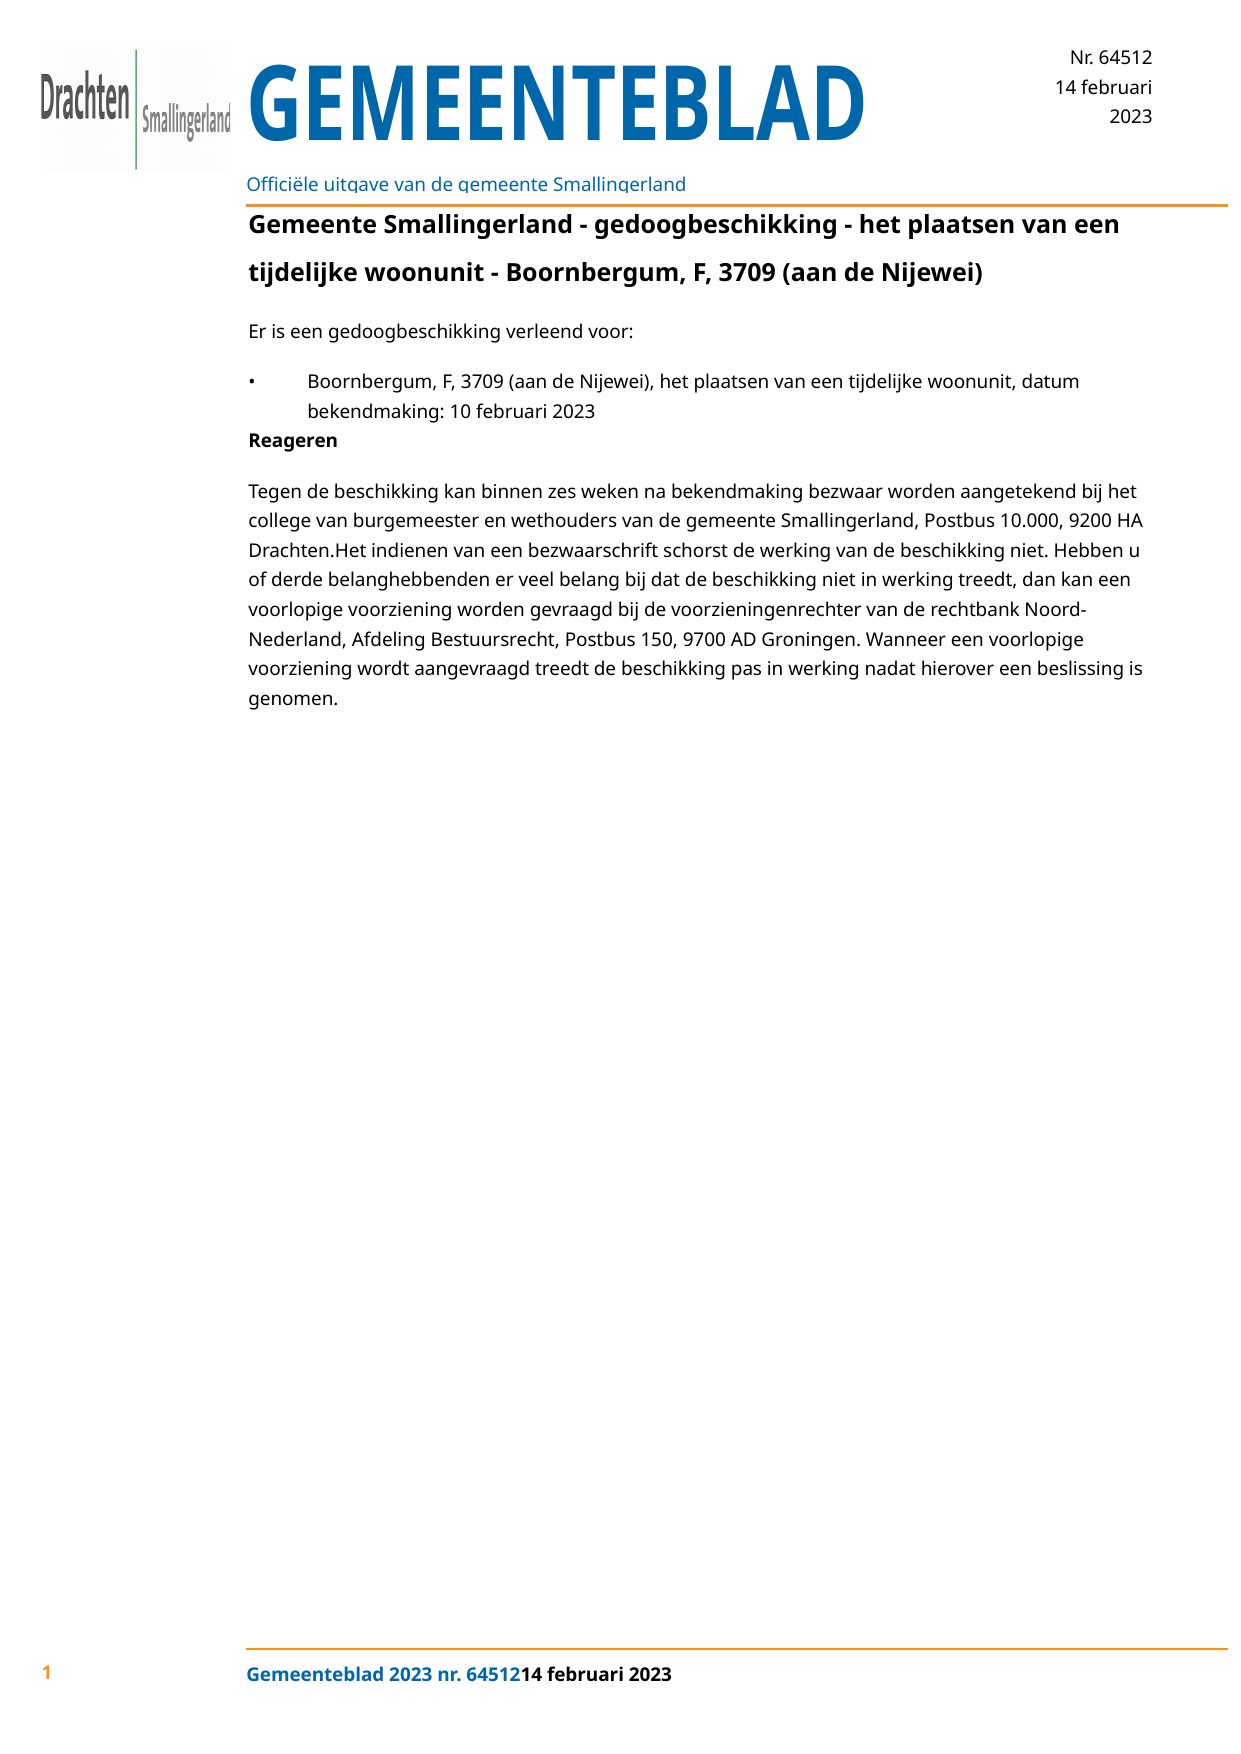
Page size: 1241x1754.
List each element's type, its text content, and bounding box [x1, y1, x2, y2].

text Gemeente Smallingerland - gedoogbeschikking - het plaatsen van een tijdelijke woonunit - Boornbergum, F, 3709 (aan de Nijewei) [248, 207, 1152, 288]
text Er is een gedoogbeschikking verleend voor: [248, 318, 1152, 344]
text Reageren [248, 427, 1152, 453]
list Boornbergum, F, 3709 (aan de Nijewei), het plaatsen van een tijdelijke woonunit, datum bekendmaking: 10 februari 2023 [248, 368, 1152, 424]
picture [41, 47, 231, 172]
text Tegen de beschikking kan binnen zes weken na bekendmaking bezwaar worden aangetekend bij het college van burgemeester en wethouders van de gemeente Smallingerland, Postbus 10.000, 9200 HA Drachten.Het indienen van een bezwaarschrift schorst de werking van de beschikking niet. Hebben u of derde belanghebbenden er veel belang bij dat de beschikking niet in werking treedt, dan kan een voorlopige voorziening worden gevraagd bij de voorzieningenrechter van de rechtbank Noord-Nederland, Afdeling Bestuursrecht, Postbus 150, 9700 AD Groningen. Wanneer een voorlopige voorziening wordt aangevraagd treedt de beschikking pas in werking nadat hierover een beslissing is genomen. [248, 478, 1152, 711]
